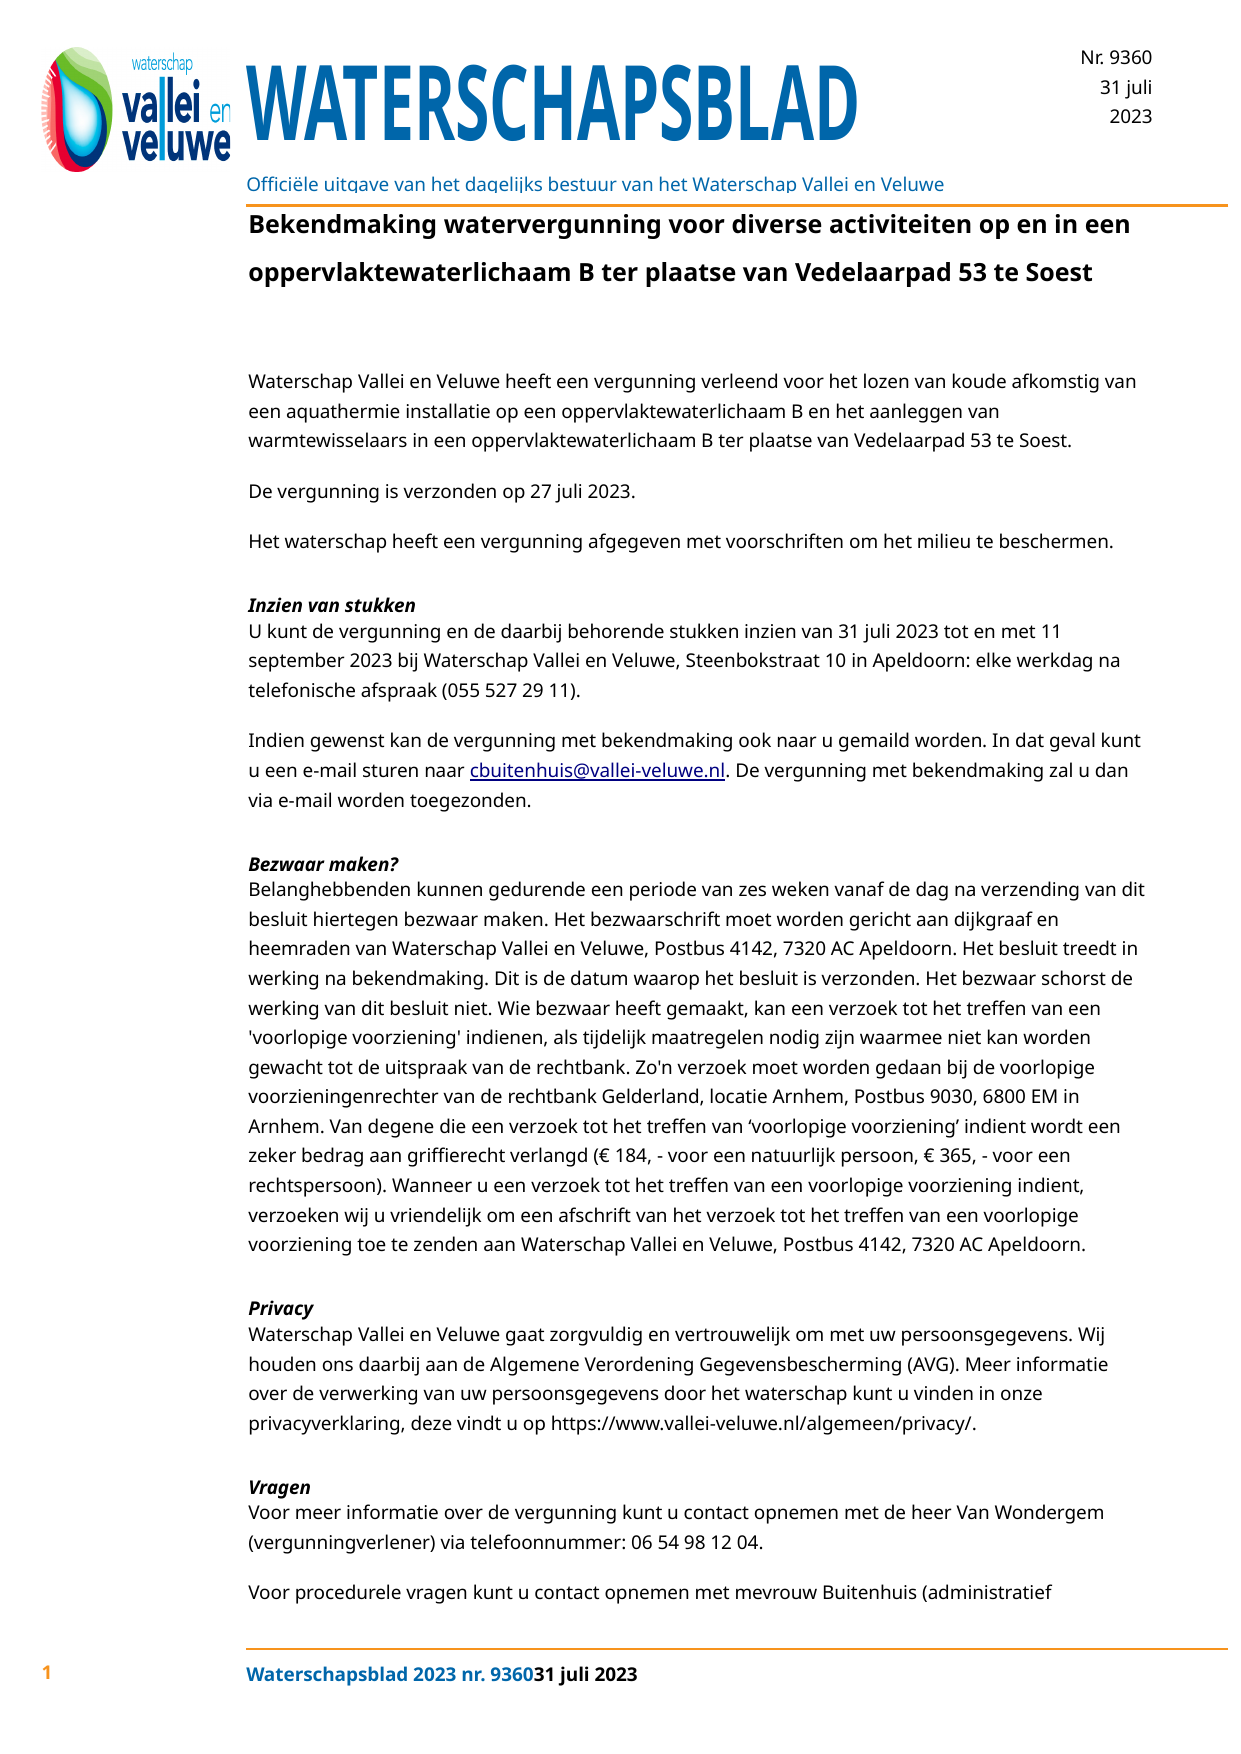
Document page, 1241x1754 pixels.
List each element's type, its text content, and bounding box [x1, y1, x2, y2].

text Voor procedurele vragen kunt u contact opnemen met mevrouw Buitenhuis (administratief [248, 1579, 1152, 1605]
text Vragen [248, 1474, 1152, 1499]
text Waterschap Vallei en Veluwe gaat zorgvuldig en vertrouwelijk om met uw persoonsgegevens. Wij houden ons daarbij aan de Algemene Verordening Gegevensbescherming (AVG). Meer informatie over de verwerking van uw persoonsgegevens door het waterschap kunt u vinden in onze privacyverklaring, deze vindt u op https://www.vallei-veluwe.nl/algemeen/privacy/. [248, 1321, 1152, 1436]
text Inzien van stukken [248, 592, 1152, 618]
text Waterschap Vallei en Veluwe heeft een vergunning verleend voor het lozen van koude afkomstig van een aquathermie installatie op een oppervlaktewaterlichaam B en het aanleggen van warmtewisselaars in een oppervlaktewaterlichaam B ter plaatse van Vedelaarpad 53 te Soest. [248, 368, 1152, 453]
text De vergunning is verzonden op 27 juli 2023. [248, 478, 1152, 504]
text Belanghebbenden kunnen gedurende een periode van zes weken vanaf de dag na verzending van dit besluit hiertegen bezwaar maken. Het bezwaarschrift moet worden gericht aan dijkgraaf en heemraden van Waterschap Vallei en Veluwe, Postbus 4142, 7320 AC Apeldoorn. Het besluit treedt in werking na bekendmaking. Dit is de datum waarop het besluit is verzonden. Het bezwaar schorst de werking van dit besluit niet. Wie bezwaar heeft gemaakt, kan een verzoek tot het treffen van een 'voorlopige voorziening' indienen, als tijdelijk maatregelen nodig zijn waarmee niet kan worden gewacht tot de uitspraak van de rechtbank. Zo'n verzoek moet worden gedaan bij de voorlopige voorzieningenrechter van de rechtbank Gelderland, locatie Arnhem, Postbus 9030, 6800 EM in Arnhem. Van degene die een verzoek tot het treffen van ‘voorlopige voorziening’ indient wordt een zeker bedrag aan griffierecht verlangd (€ 184, - voor een natuurlijk persoon, € 365, - voor een rechtspersoon). Wanneer u een verzoek tot het treffen van een voorlopige voorziening indient, verzoeken wij u vriendelijk om een afschrift van het verzoek tot het treffen van een voorlopige voorziening toe te zenden aan Waterschap Vallei en Veluwe, Postbus 4142, 7320 AC Apeldoorn. [248, 876, 1152, 1257]
text Privacy [248, 1295, 1152, 1321]
text Het waterschap heeft een vergunning afgegeven met voorschriften om het milieu te beschermen. [248, 528, 1152, 554]
text Bekendmaking watervergunning voor diverse activiteiten op en in een oppervlaktewaterlichaam B ter plaatse van Vedelaarpad 53 te Soest [248, 207, 1152, 288]
text U kunt de vergunning en de daarbij behorende stukken inzien van 31 juli 2023 tot en met 11 september 2023 bij Waterschap Vallei en Veluwe, Steenbokstraat 10 in Apeldoorn: elke werkdag na telefonische afspraak (055 527 29 11). [248, 618, 1152, 703]
text Voor meer informatie over de vergunning kunt u contact opnemen met de heer Van Wondergem (vergunningverlener) via telefoonnummer: 06 54 98 12 04. [248, 1499, 1152, 1555]
text Indien gewenst kan de vergunning met bekendmaking ook naar u gemaild worden. In dat geval kunt u een e-mail sturen naar cbuitenhuis@vallei-veluwe.nl. De vergunning met bekendmaking zal u dan via e-mail worden toegezonden. [248, 728, 1152, 812]
picture [41, 47, 231, 172]
text Bezwaar maken? [248, 851, 1152, 876]
